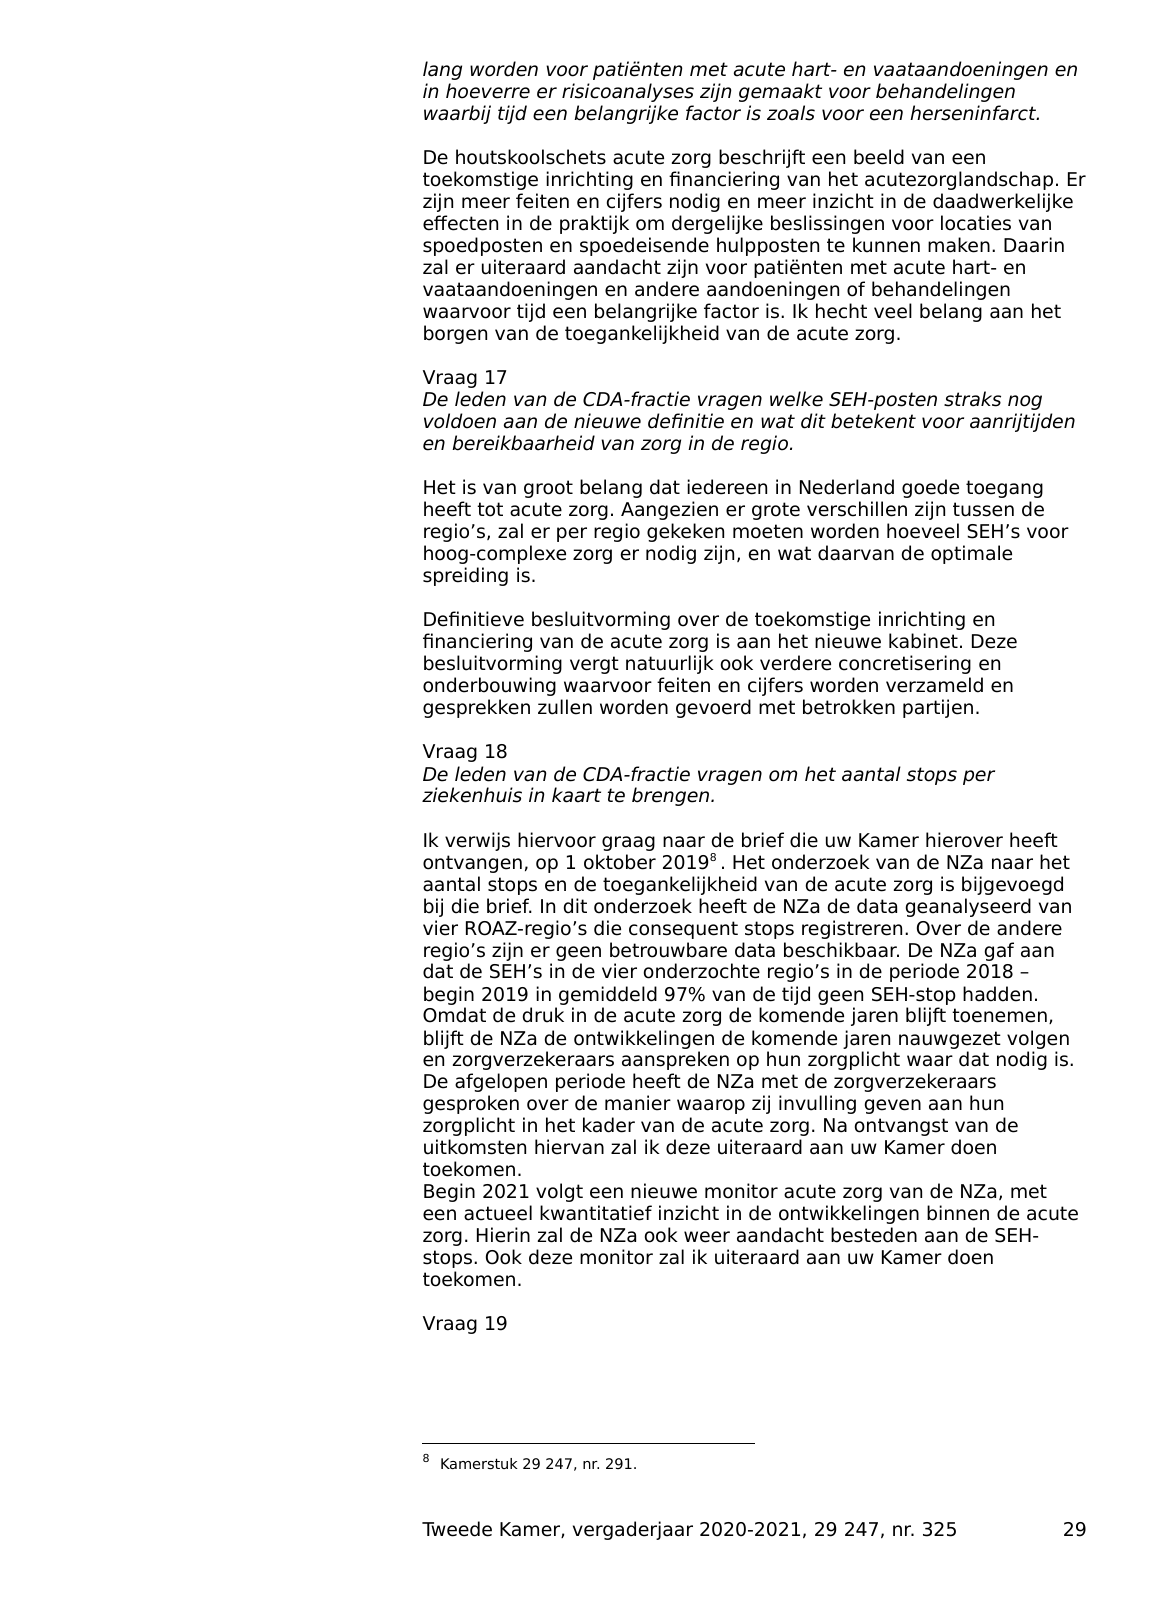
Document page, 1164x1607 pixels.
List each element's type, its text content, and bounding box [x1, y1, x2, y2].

text Vraag 18 [422, 741, 1087, 763]
text Ik verwijs hiervoor graag naar de brief die uw Kamer hierover heeft ontvangen, op 1 oktober 2019. Het onderzoek van de NZa naar het aantal stops en de toegankelijkheid van de acute zorg is bijgevoegd bij die brief. In dit onderzoek heeft de NZa de data geanalyseerd van vier ROAZ-regio’s die consequent stops registreren. Over de andere regio’s zijn er geen betrouwbare data beschikbaar. De NZa gaf aan dat de SEH’s in de vier onderzochte regio’s in de periode 2018 – begin 2019 in gemiddeld 97% van de tijd geen SEH-stop hadden. Omdat de druk in de acute zorg de komende jaren blijft toenemen, blijft de NZa de ontwikkelingen de komende jaren nauwgezet volgen en zorgverzekeraars aanspreken op hun zorgplicht waar dat nodig is. De afgelopen periode heeft de NZa met de zorgverzekeraars gesproken over de manier waarop zij invulling geven aan hun zorgplicht in het kader van de acute zorg. Na ontvangst van de uitkomsten hiervan zal ik deze uiteraard aan uw Kamer doen toekomen. [422, 829, 1087, 1181]
text lang worden voor patiënten met acute hart- en vaataandoeningen en in hoeverre er risicoanalyses zijn gemaakt voor behandelingen waarbij tijd een belangrijke factor is zoals voor een herseninfarct. [422, 59, 1087, 125]
text Vraag 19 [422, 1313, 1087, 1335]
text Begin 2021 volgt een nieuwe monitor acute zorg van de NZa, met een actueel kwantitatief inzicht in de ontwikkelingen binnen de acute zorg. Hierin zal de NZa ook weer aandacht besteden aan de SEH-stops. Ook deze monitor zal ik uiteraard aan uw Kamer doen toekomen. [422, 1181, 1087, 1291]
text De leden van de CDA-fractie vragen welke SEH-posten straks nog voldoen aan de nieuwe definitie en wat dit betekent voor aanrijtijden en bereikbaarheid van zorg in de regio. [422, 389, 1087, 455]
text Definitieve besluitvorming over de toekomstige inrichting en financiering van de acute zorg is aan het nieuwe kabinet. Deze besluitvorming vergt natuurlijk ook verdere concretisering en onderbouwing waarvoor feiten en cijfers worden verzameld en gesprekken zullen worden gevoerd met betrokken partijen. [422, 609, 1087, 719]
text Vraag 17 [422, 367, 1087, 389]
text De houtskoolschets acute zorg beschrijft een beeld van een toekomstige inrichting en financiering van het acutezorglandschap. Er zijn meer feiten en cijfers nodig en meer inzicht in de daadwerkelijke effecten in de praktijk om dergelijke beslissingen voor locaties van spoedposten en spoedeisende hulpposten te kunnen maken. Daarin zal er uiteraard aandacht zijn voor patiënten met acute hart- en vaataandoeningen en andere aandoeningen of behandelingen waarvoor tijd een belangrijke factor is. Ik hecht veel belang aan het borgen van de toegankelijkheid van de acute zorg. [422, 147, 1087, 345]
text De leden van de CDA-fractie vragen om het aantal stops per ziekenhuis in kaart te brengen. [422, 763, 1087, 807]
text Kamerstuk 29 247, nr. 291. [422, 1452, 1087, 1474]
text Het is van groot belang dat iedereen in Nederland goede toegang heeft tot acute zorg. Aangezien er grote verschillen zijn tussen de regio’s, zal er per regio gekeken moeten worden hoeveel SEH’s voor hoog-complexe zorg er nodig zijn, en wat daarvan de optimale spreiding is. [422, 477, 1087, 587]
